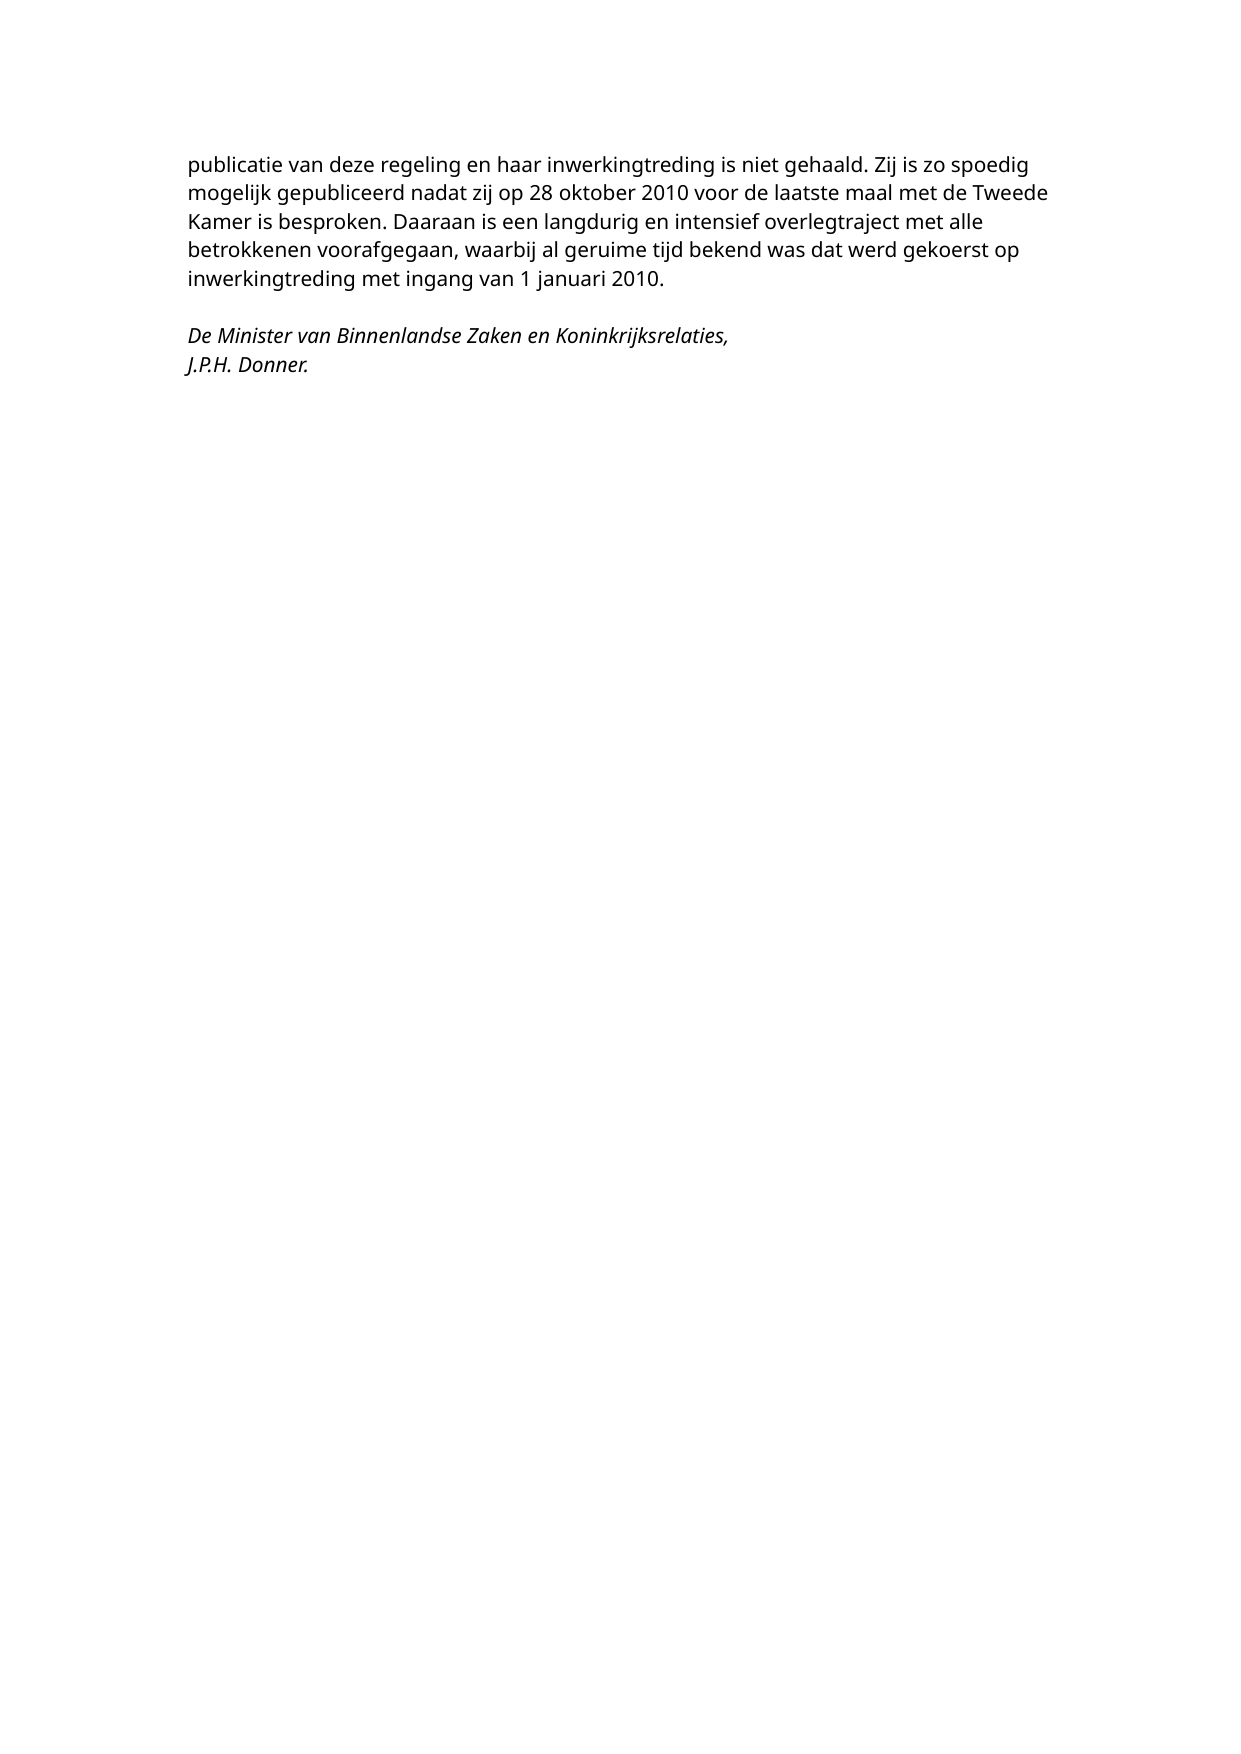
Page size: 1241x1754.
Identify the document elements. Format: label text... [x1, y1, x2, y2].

text De Minister van Binnenlandse Zaken en Koninkrijksrelaties, [187, 322, 1053, 350]
text J.P.H. Donner. [187, 350, 1053, 378]
text publicatie van deze regeling en haar inwerkingtreding is niet gehaald. Zij is zo spoedig mogelijk gepubliceerd nadat zij op 28 oktober 2010 voor de laatste maal met de Tweede Kamer is besproken. Daaraan is een langdurig en intensief overlegtraject met alle betrokkenen voorafgegaan, waarbij al geruime tijd bekend was dat werd gekoerst op inwerkingtreding met ingang van 1 januari 2010. [187, 150, 1053, 292]
